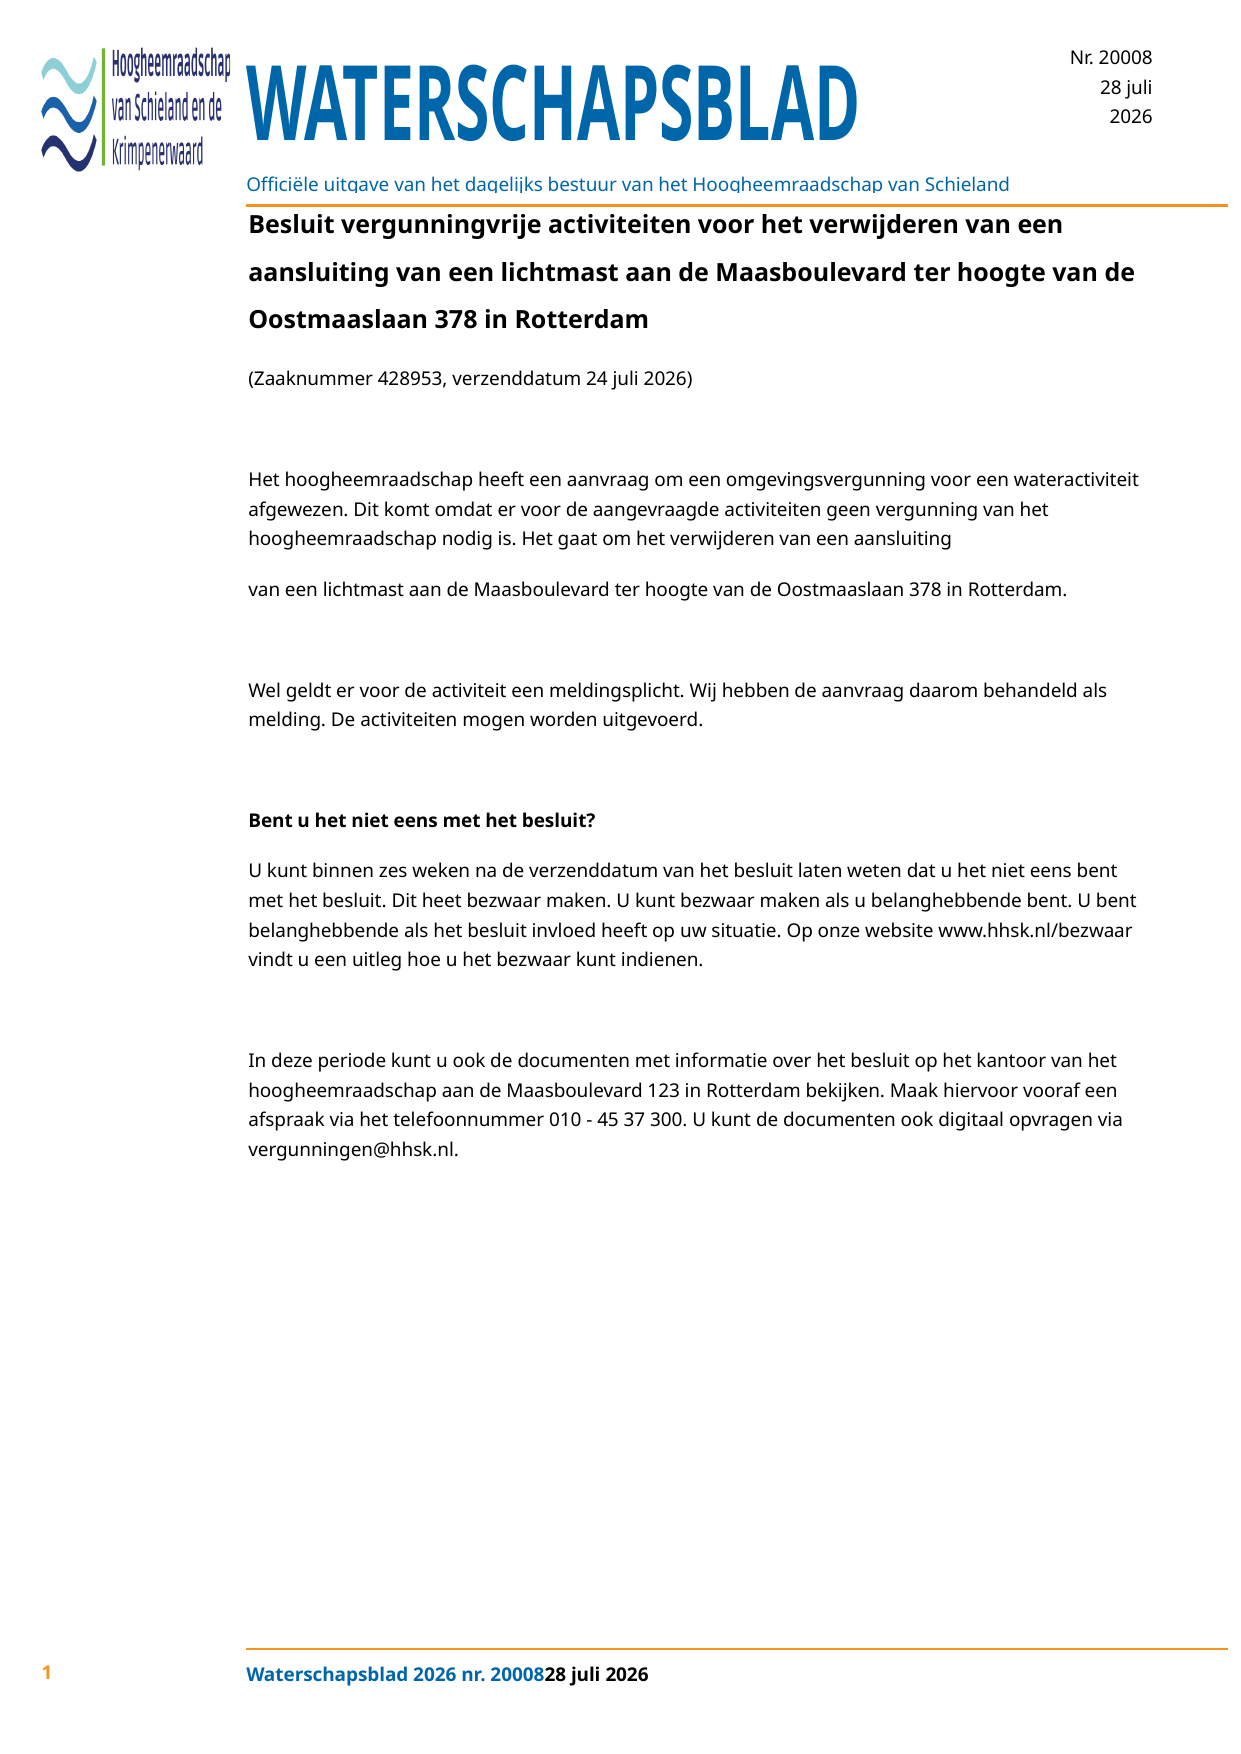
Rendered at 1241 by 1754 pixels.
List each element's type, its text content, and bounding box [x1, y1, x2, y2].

text van een lichtmast aan de Maasboulevard ter hoogte van de Oostmaaslaan 378 in Rotterdam. [248, 576, 1152, 602]
text In deze periode kunt u ook de documenten met informatie over het besluit op het kantoor van het hoogheemraadschap aan de Maasboulevard 123 in Rotterdam bekijken. Maak hiervoor vooraf een afspraak via het telefoonnummer 010 - 45 37 300. U kunt de documenten ook digitaal opvragen via vergunningen@hhsk.nl. [248, 1047, 1152, 1162]
text U kunt binnen zes weken na de verzenddatum van het besluit laten weten dat u het niet eens bent met het besluit. Dit heet bezwaar maken. U kunt bezwaar maken als u belanghebbende bent. U bent belanghebbende als het besluit invloed heeft op uw situatie. Op onze website www.hhsk.nl/bezwaar vindt u een uitleg hoe u het bezwaar kunt indienen. [248, 858, 1152, 972]
text Het hoogheemraadschap heeft een aanvraag om een omgevingsvergunning voor een wateractiviteit afgewezen. Dit komt omdat er voor de aangevraagde activiteiten geen vergunning van het hoogheemraadschap nodig is. Het gaat om het verwijderen van een aansluiting [248, 466, 1152, 551]
text (Zaaknummer 428953, verzenddatum 24 juli 2026) [248, 366, 1152, 391]
text Wel geldt er voor de activiteit een meldingsplicht. Wij hebben de aanvraag daarom behandeld als melding. De activiteiten mogen worden uitgevoerd. [248, 677, 1152, 732]
picture [41, 47, 231, 172]
text Besluit vergunningvrije activiteiten voor het verwijderen van een aansluiting van een lichtmast aan de Maasboulevard ter hoogte van de Oostmaaslaan 378 in Rotterdam [248, 207, 1152, 336]
text Bent u het niet eens met het besluit? [248, 807, 1152, 833]
